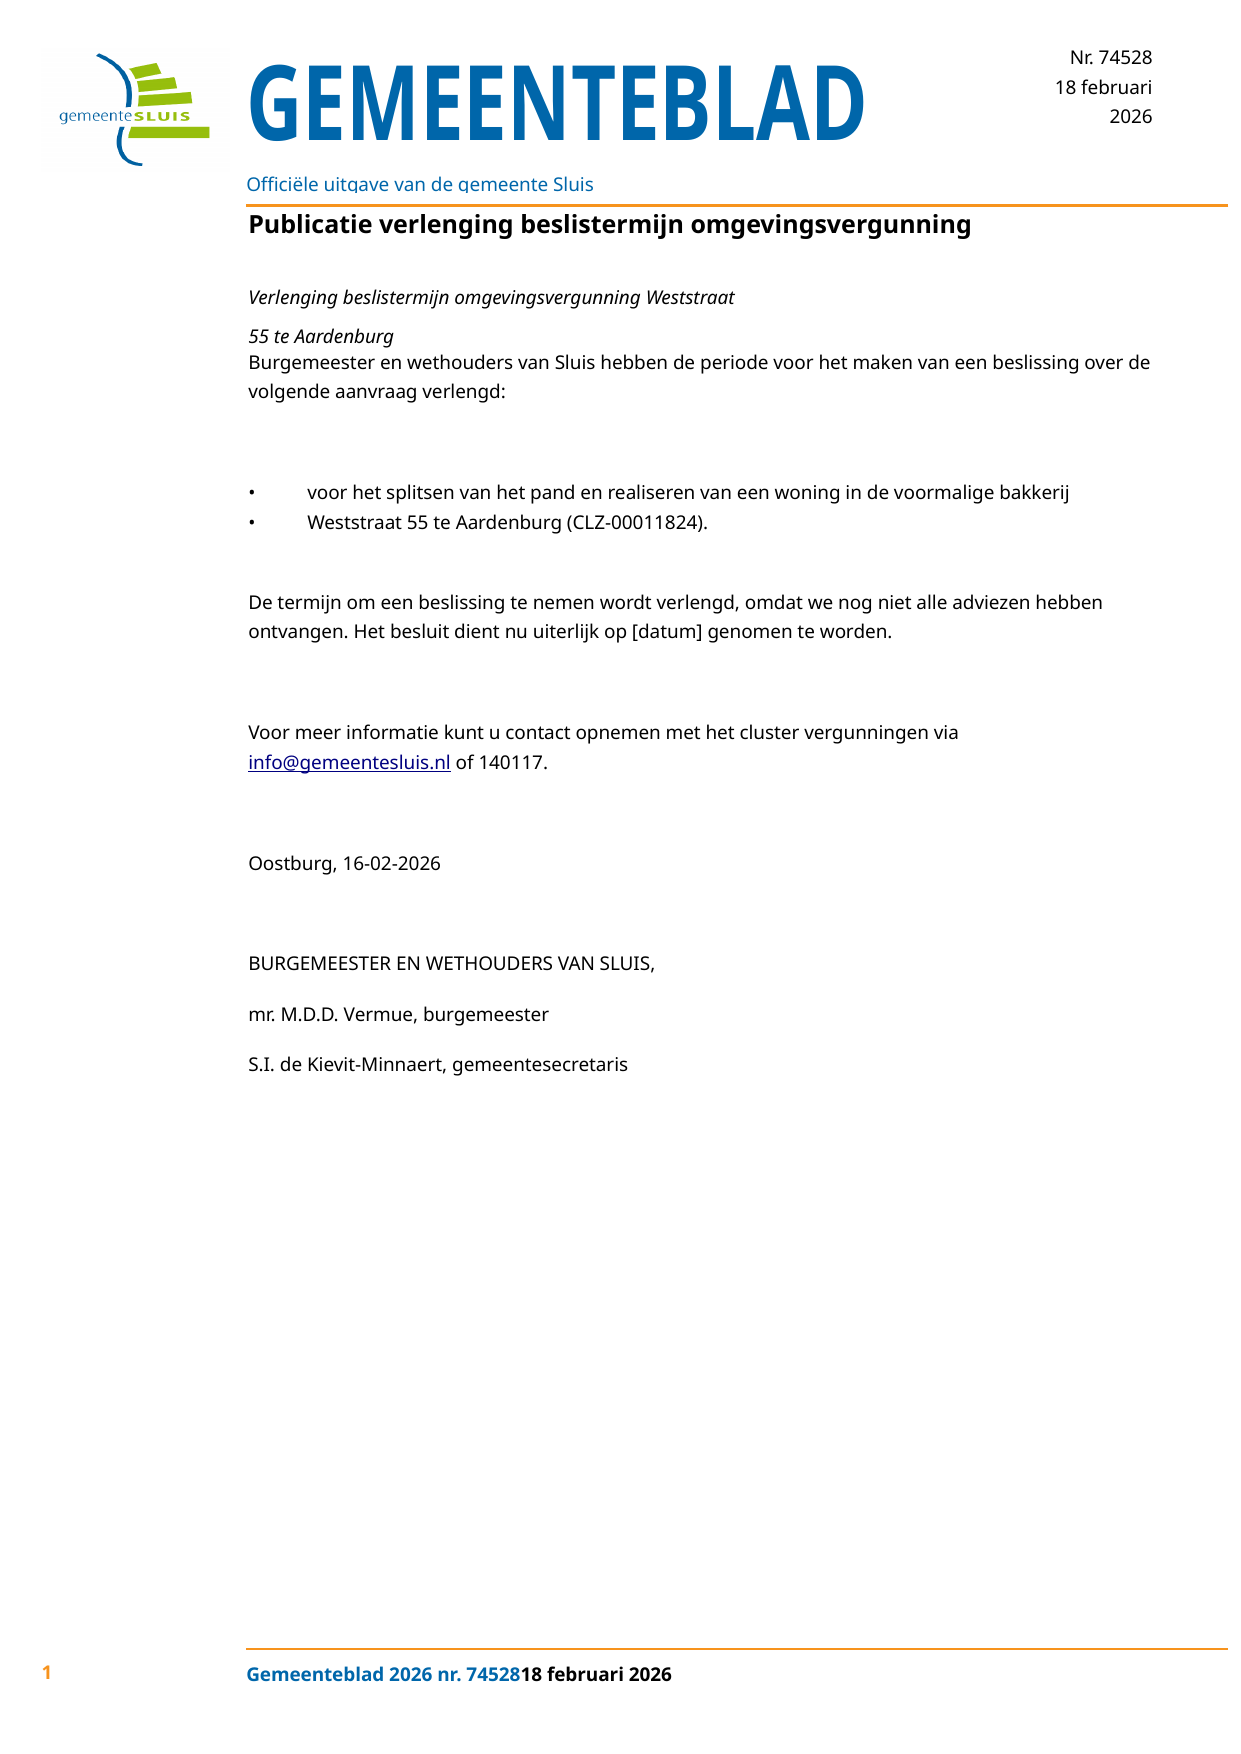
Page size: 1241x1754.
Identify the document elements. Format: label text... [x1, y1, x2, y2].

text mr. M.D.D. Vermue, burgemeester [248, 1001, 1152, 1027]
text 55 te Aardenburg [248, 323, 1152, 349]
text De termijn om een beslissing te nemen wordt verlengd, omdat we nog niet alle adviezen hebben ontvangen. Het besluit dient nu uiterlijk op [datum] genomen te worden. [248, 589, 1152, 644]
list Weststraat 55 te Aardenburg (CLZ-00011824). [248, 509, 1152, 534]
text BURGEMEESTER EN WETHOUDERS VAN SLUIS, [248, 951, 1152, 976]
text Publicatie verlenging beslistermijn omgevingsvergunning [248, 207, 1152, 241]
picture [41, 47, 231, 172]
text Oostburg, 16-02-2026 [248, 850, 1152, 875]
text Voor meer informatie kunt u contact opnemen met het cluster vergunningen via info@gemeentesluis.nl of 140117. [248, 719, 1152, 774]
text S.I. de Kievit-Minnaert, gemeentesecretaris [248, 1051, 1152, 1077]
text Burgemeester en wethouders van Sluis hebben de periode voor het maken van een beslissing over de volgende aanvraag verlengd: [248, 349, 1152, 404]
list voor het splitsen van het pand en realiseren van een woning in de voormalige bakkerij [248, 479, 1152, 505]
text Verlenging beslistermijn omgevingsvergunning Weststraat [248, 284, 1152, 309]
